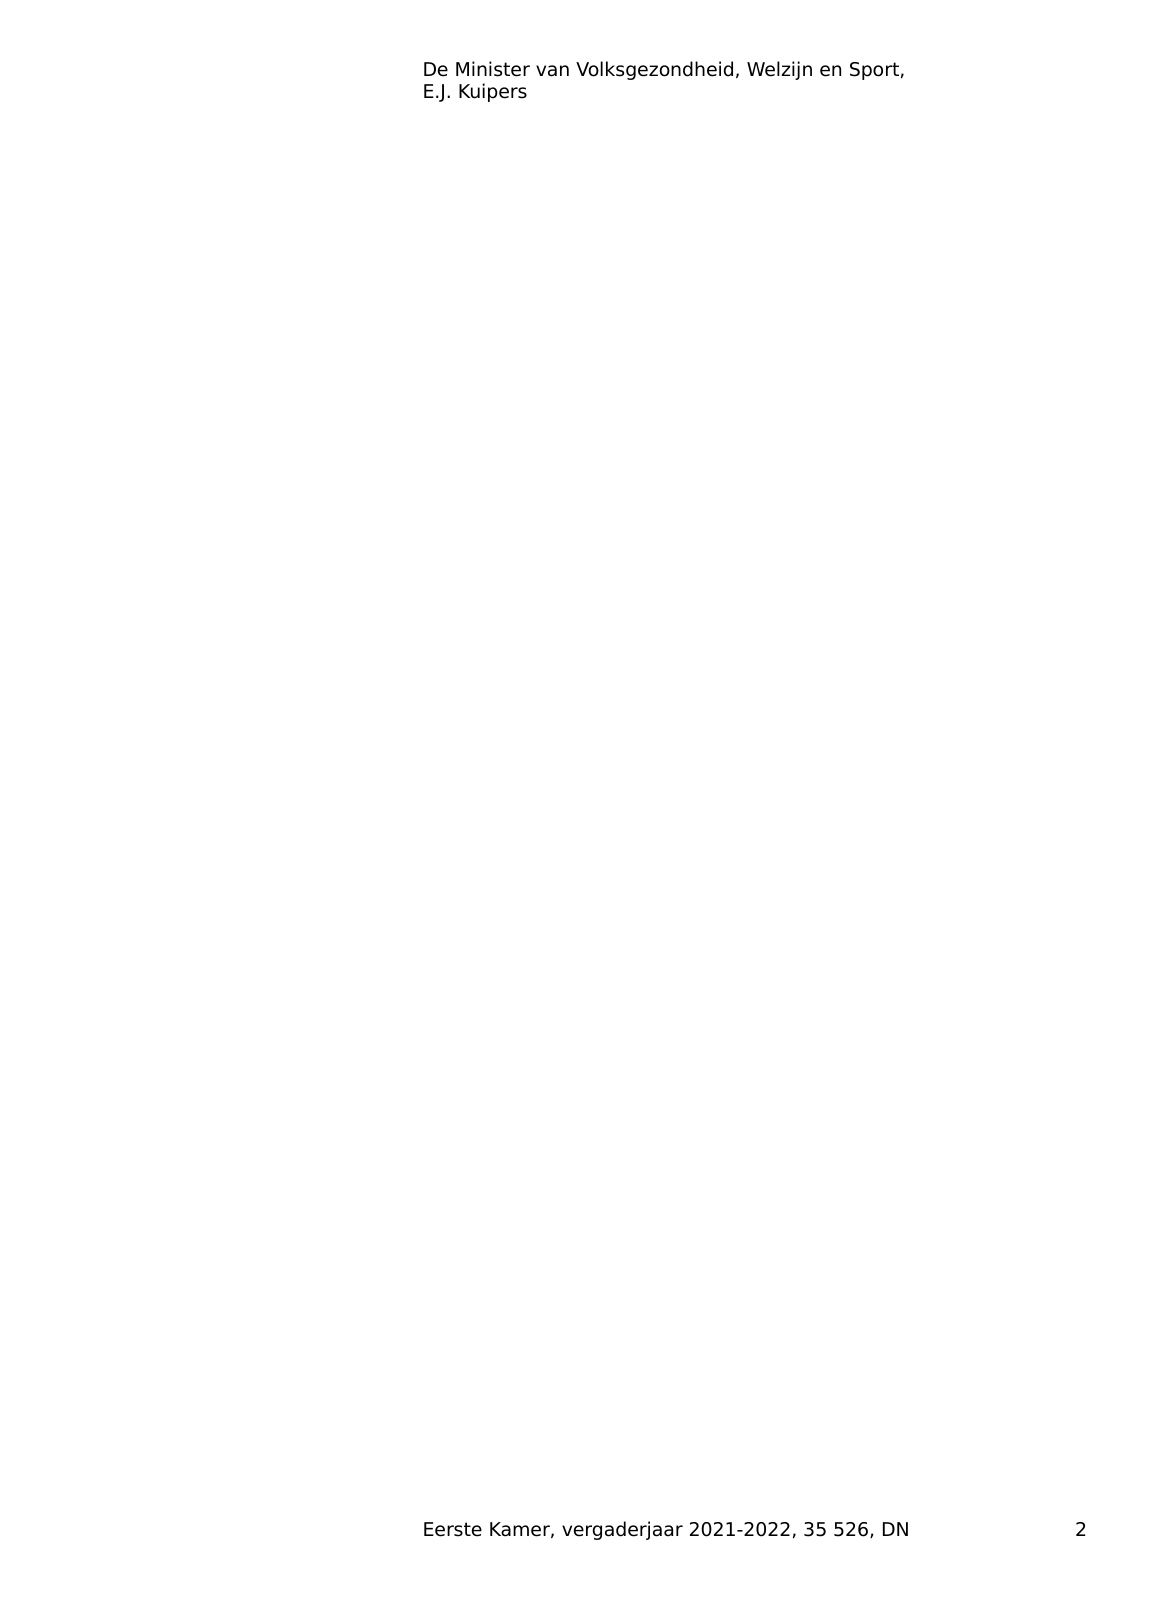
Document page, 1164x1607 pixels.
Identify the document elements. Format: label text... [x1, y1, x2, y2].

text De Minister van Volksgezondheid, Welzijn en Sport, E.J. Kuipers [422, 59, 1087, 103]
